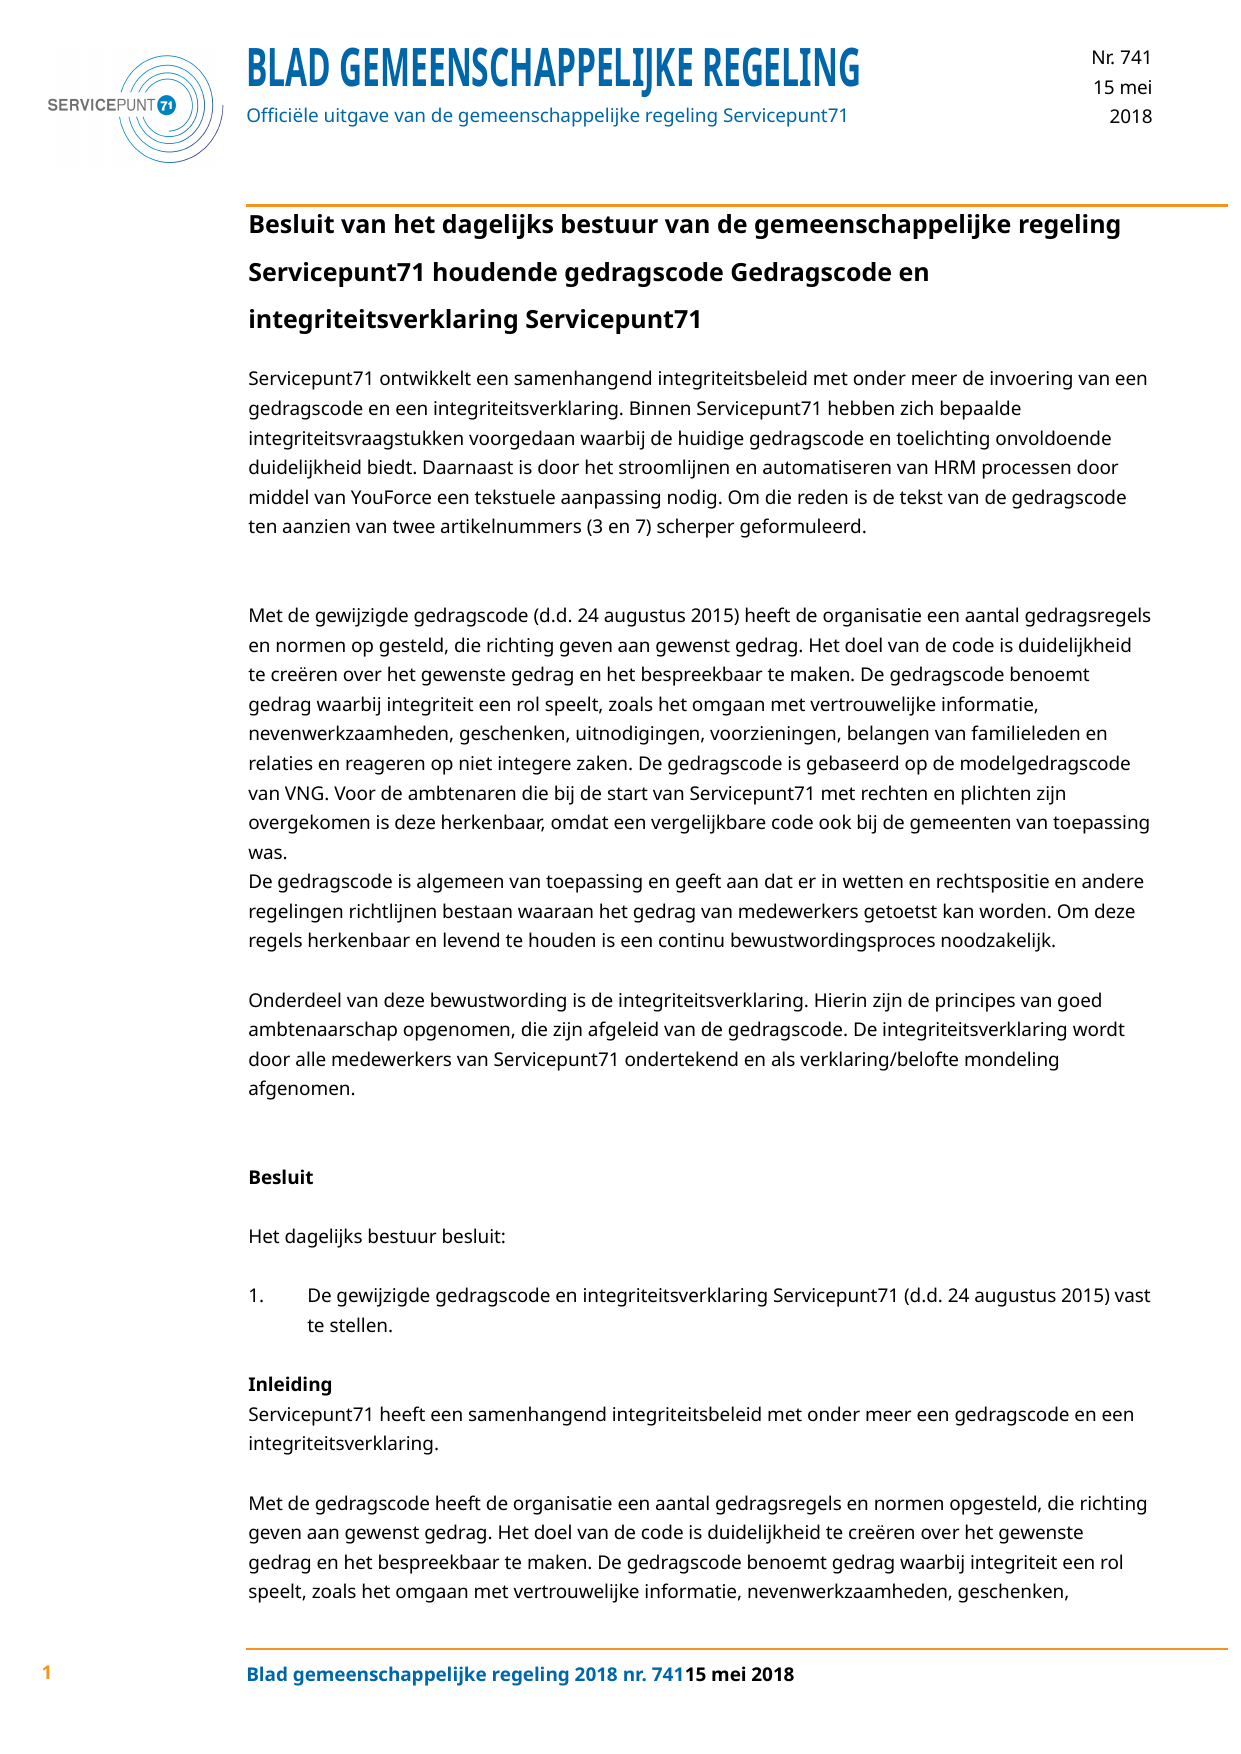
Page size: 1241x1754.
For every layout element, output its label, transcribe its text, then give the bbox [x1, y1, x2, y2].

picture [41, 47, 231, 172]
text Besluit [248, 1164, 1152, 1190]
text Servicepunt71 heeft een samenhangend integriteitsbeleid met onder meer een gedragscode en een integriteitsverklaring. [248, 1401, 1152, 1456]
list De gewijzigde gedragscode en integriteitsverklaring Servicepunt71 (d.d. 24 augustus 2015) vast te stellen. [248, 1283, 1152, 1338]
text Servicepunt71 ontwikkelt een samenhangend integriteitsbeleid met onder meer de invoering van een gedragscode en een integriteitsverklaring. Binnen Servicepunt71 hebben zich bepaalde integriteitsvraagstukken voorgedaan waarbij de huidige gedragscode en toelichting onvoldoende duidelijkheid biedt. Daarnaast is door het stroomlijnen en automatiseren van HRM processen door middel van YouForce een tekstuele aanpassing nodig. Om die reden is de tekst van de gedragscode ten aanzien van twee artikelnummers (3 en 7) scherper geformuleerd. [248, 366, 1152, 539]
text Besluit van het dagelijks bestuur van de gemeenschappelijke regeling Servicepunt71 houdende gedragscode Gedragscode en integriteitsverklaring Servicepunt71 [248, 207, 1152, 336]
text Inleiding [248, 1371, 1152, 1397]
text De gedragscode is algemeen van toepassing en geeft aan dat er in wetten en rechtspositie en andere regelingen richtlijnen bestaan waaraan het gedrag van medewerkers getoetst kan worden. Om deze regels herkenbaar en levend te houden is een continu bewustwordingsproces noodzakelijk. [248, 868, 1152, 953]
text Met de gewijzigde gedragscode (d.d. 24 augustus 2015) heeft de organisatie een aantal gedragsregels en normen op gesteld, die richting geven aan gewenst gedrag. Het doel van de code is duidelijkheid te creëren over het gewenste gedrag en het bespreekbaar te maken. De gedragscode benoemt gedrag waarbij integriteit een rol speelt, zoals het omgaan met vertrouwelijke informatie, nevenwerkzaamheden, geschenken, uitnodigingen, voorzieningen, belangen van familieleden en relaties en reageren op niet integere zaken. De gedragscode is gebaseerd op de modelgedragscode van VNG. Voor de ambtenaren die bij de start van Servicepunt71 met rechten en plichten zijn overgekomen is deze herkenbaar, omdat een vergelijkbare code ook bij de gemeenten van toepassing was. [248, 602, 1152, 864]
text Het dagelijks bestuur besluit: [248, 1223, 1152, 1249]
text Onderdeel van deze bewustwording is de integriteitsverklaring. Hierin zijn de principes van goed ambtenaarschap opgenomen, die zijn afgeleid van de gedragscode. De integriteitsverklaring wordt door alle medewerkers van Servicepunt71 ondertekend en als verklaring/belofte mondeling afgenomen. [248, 987, 1152, 1101]
text Met de gedragscode heeft de organisatie een aantal gedragsregels en normen opgesteld, die richting geven aan gewenst gedrag. Het doel van de code is duidelijkheid te creëren over het gewenste gedrag en het bespreekbaar te maken. De gedragscode benoemt gedrag waarbij integriteit een rol speelt, zoals het omgaan met vertrouwelijke informatie, nevenwerkzaamheden, geschenken, [248, 1490, 1152, 1604]
